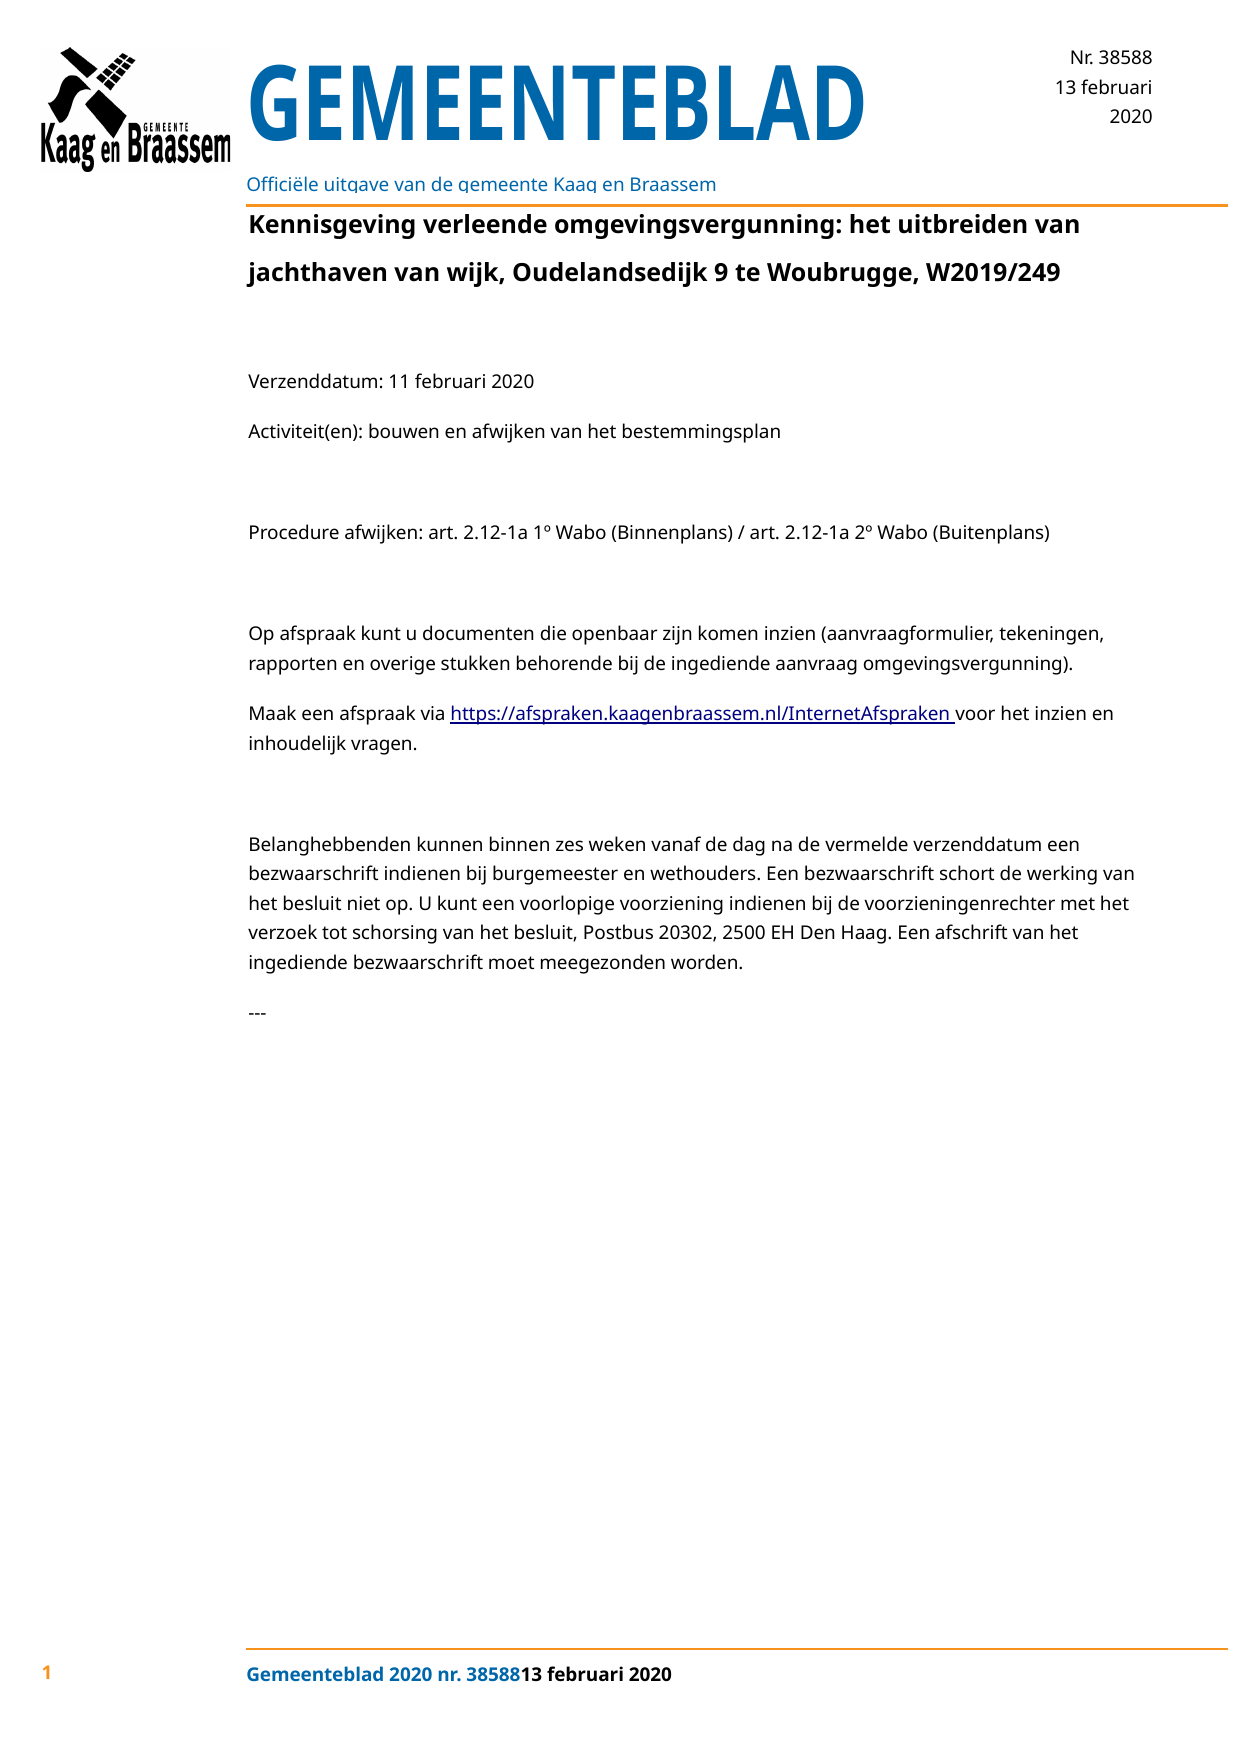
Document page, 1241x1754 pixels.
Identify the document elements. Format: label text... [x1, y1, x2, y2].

text --- [248, 999, 1152, 1025]
text Verzenddatum: 11 februari 2020 [248, 368, 1152, 394]
text Op afspraak kunt u documenten die openbaar zijn komen inzien (aanvraagformulier, tekeningen, rapporten en overige stukken behorende bij de ingediende aanvraag omgevingsvergunning). [248, 620, 1152, 676]
text Belanghebbenden kunnen binnen zes weken vanaf de dag na de vermelde verzenddatum een bezwaarschrift indienen bij burgemeester en wethouders. Een bezwaarschrift schort de werking van het besluit niet op. U kunt een voorlopige voorziening indienen bij de voorzieningenrechter met het verzoek tot schorsing van het besluit, Postbus 20302, 2500 EH Den Haag. Een afschrift van het ingediende bezwaarschrift moet meegezonden worden. [248, 831, 1152, 975]
text Maak een afspraak via https://afspraken.kaagenbraassem.nl/InternetAfspraken voor het inzien en inhoudelijk vragen. [248, 700, 1152, 756]
text Activiteit(en): bouwen en afwijken van het bestemmingsplan [248, 419, 1152, 444]
text Kennisgeving verleende omgevingsvergunning: het uitbreiden van jachthaven van wijk, Oudelandsedijk 9 te Woubrugge, W2019/249 [248, 207, 1152, 288]
text Procedure afwijken: art. 2.12-1a 1º Wabo (Binnenplans) / art. 2.12-1a 2º Wabo (Buitenplans) [248, 519, 1152, 545]
picture [41, 47, 231, 172]
